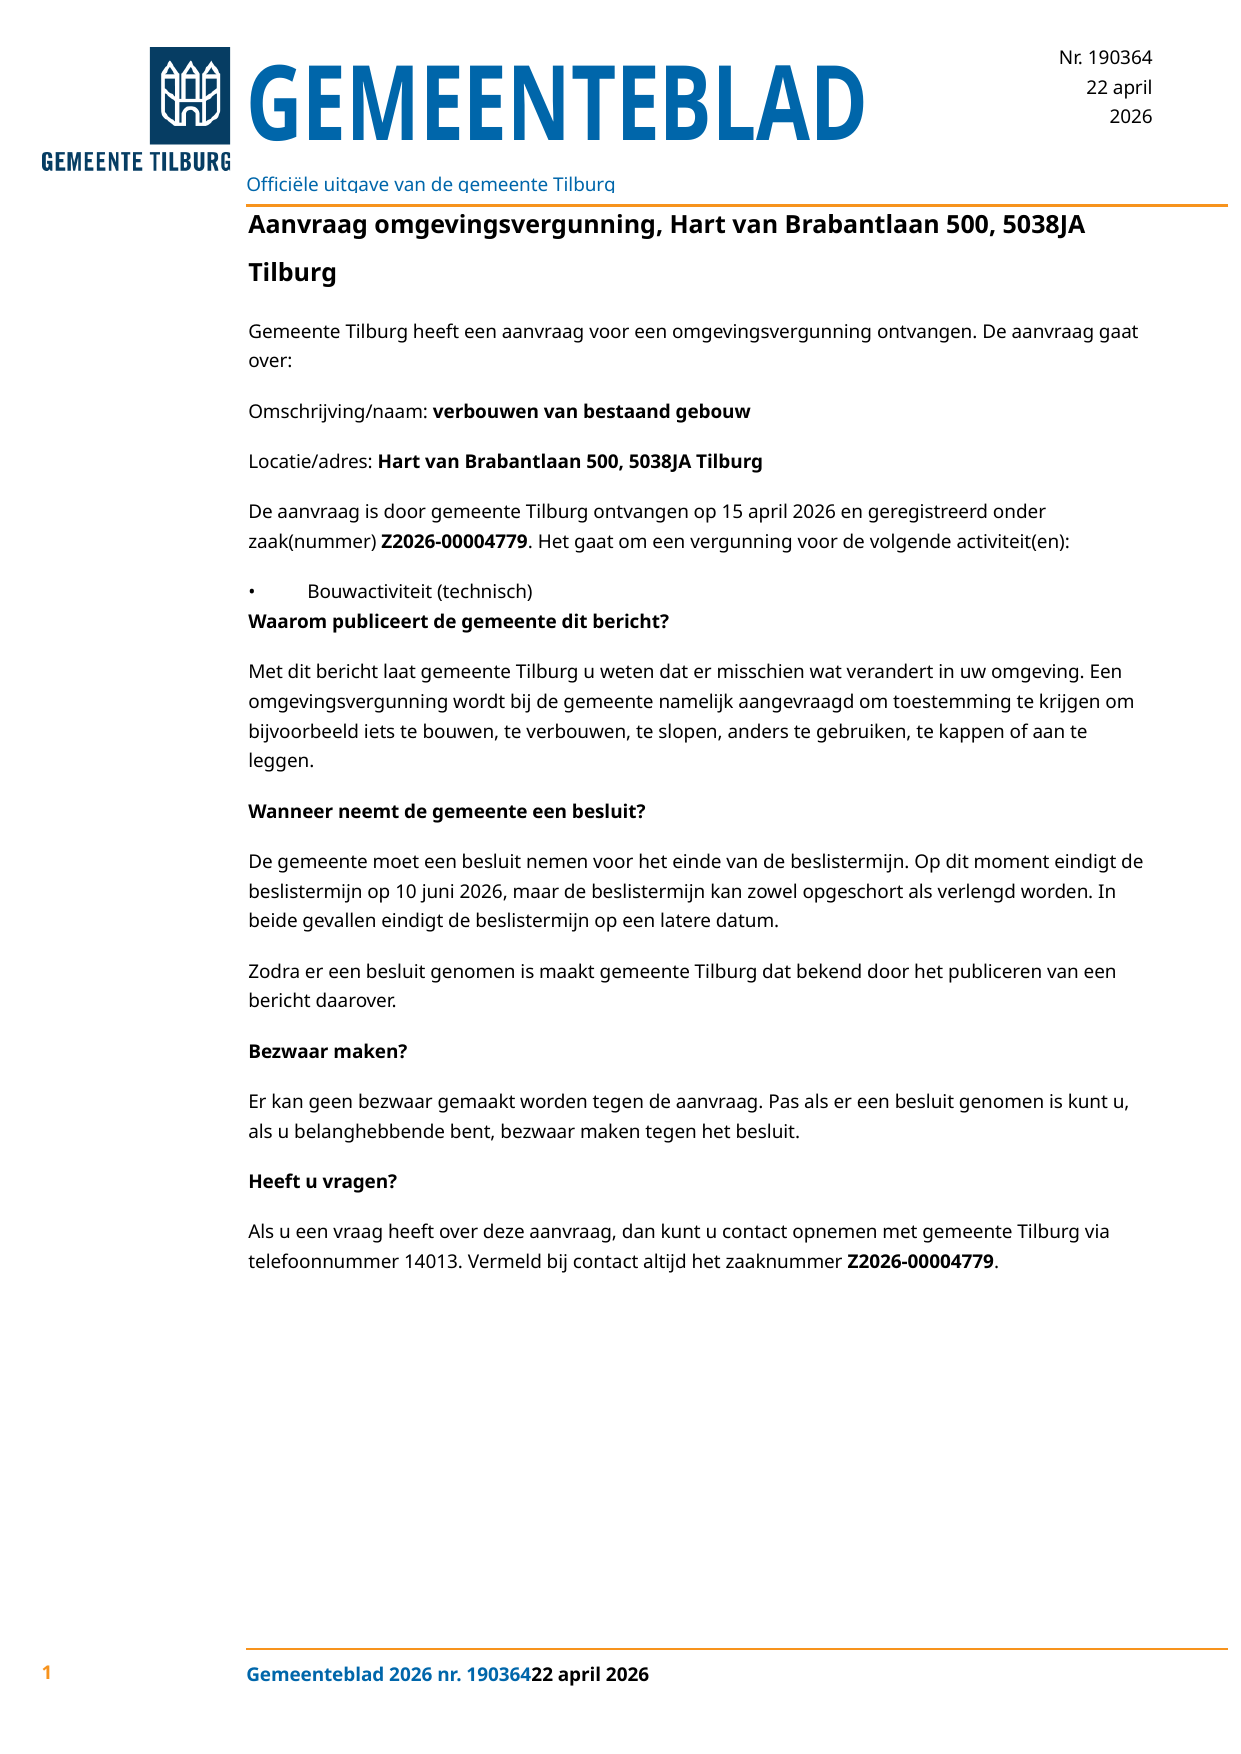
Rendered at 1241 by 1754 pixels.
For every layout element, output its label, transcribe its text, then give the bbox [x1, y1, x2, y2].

text De aanvraag is door gemeente Tilburg ontvangen op 15 april 2026 en geregistreerd onder zaak(nummer) Z2026-00004779. Het gaat om een vergunning voor de volgende activiteit(en): [248, 499, 1152, 554]
text Aanvraag omgevingsvergunning, Hart van Brabantlaan 500, 5038JA Tilburg [248, 207, 1152, 288]
text De gemeente moet een besluit nemen voor het einde van de beslistermijn. Op dit moment eindigt de beslistermijn op 10 juni 2026, maar de beslistermijn kan zowel opgeschort als verlengd worden. In beide gevallen eindigt de beslistermijn op een latere datum. [248, 848, 1152, 933]
text Omschrijving/naam: verbouwen van bestaand gebouw [248, 398, 1152, 424]
text Met dit bericht laat gemeente Tilburg u weten dat er misschien wat verandert in uw omgeving. Een omgevingsvergunning wordt bij de gemeente namelijk aangevraagd om toestemming te krijgen om bijvoorbeeld iets te bouwen, te verbouwen, te slopen, anders te gebruiken, te kappen of aan te leggen. [248, 659, 1152, 773]
text Zodra er een besluit genomen is maakt gemeente Tilburg dat bekend door het publiceren van een bericht daarover. [248, 958, 1152, 1013]
list Bouwactiviteit (technisch) [248, 579, 1152, 604]
text Wanneer neemt de gemeente een besluit? [248, 798, 1152, 824]
text Waarom publiceert de gemeente dit bericht? [248, 608, 1152, 634]
text Heeft u vragen? [248, 1168, 1152, 1194]
text Locatie/adres: Hart van Brabantlaan 500, 5038JA Tilburg [248, 448, 1152, 474]
picture [41, 47, 231, 172]
text Als u een vraag heeft over deze aanvraag, dan kunt u contact opnemen met gemeente Tilburg via telefoonnummer 14013. Vermeld bij contact altijd het zaaknummer Z2026-00004779. [248, 1219, 1152, 1274]
text Gemeente Tilburg heeft een aanvraag voor een omgevingsvergunning ontvangen. De aanvraag gaat over: [248, 318, 1152, 373]
text Er kan geen bezwaar gemaakt worden tegen de aanvraag. Pas als er een besluit genomen is kunt u, als u belanghebbende bent, bezwaar maken tegen het besluit. [248, 1088, 1152, 1144]
text Bezwaar maken? [248, 1038, 1152, 1064]
